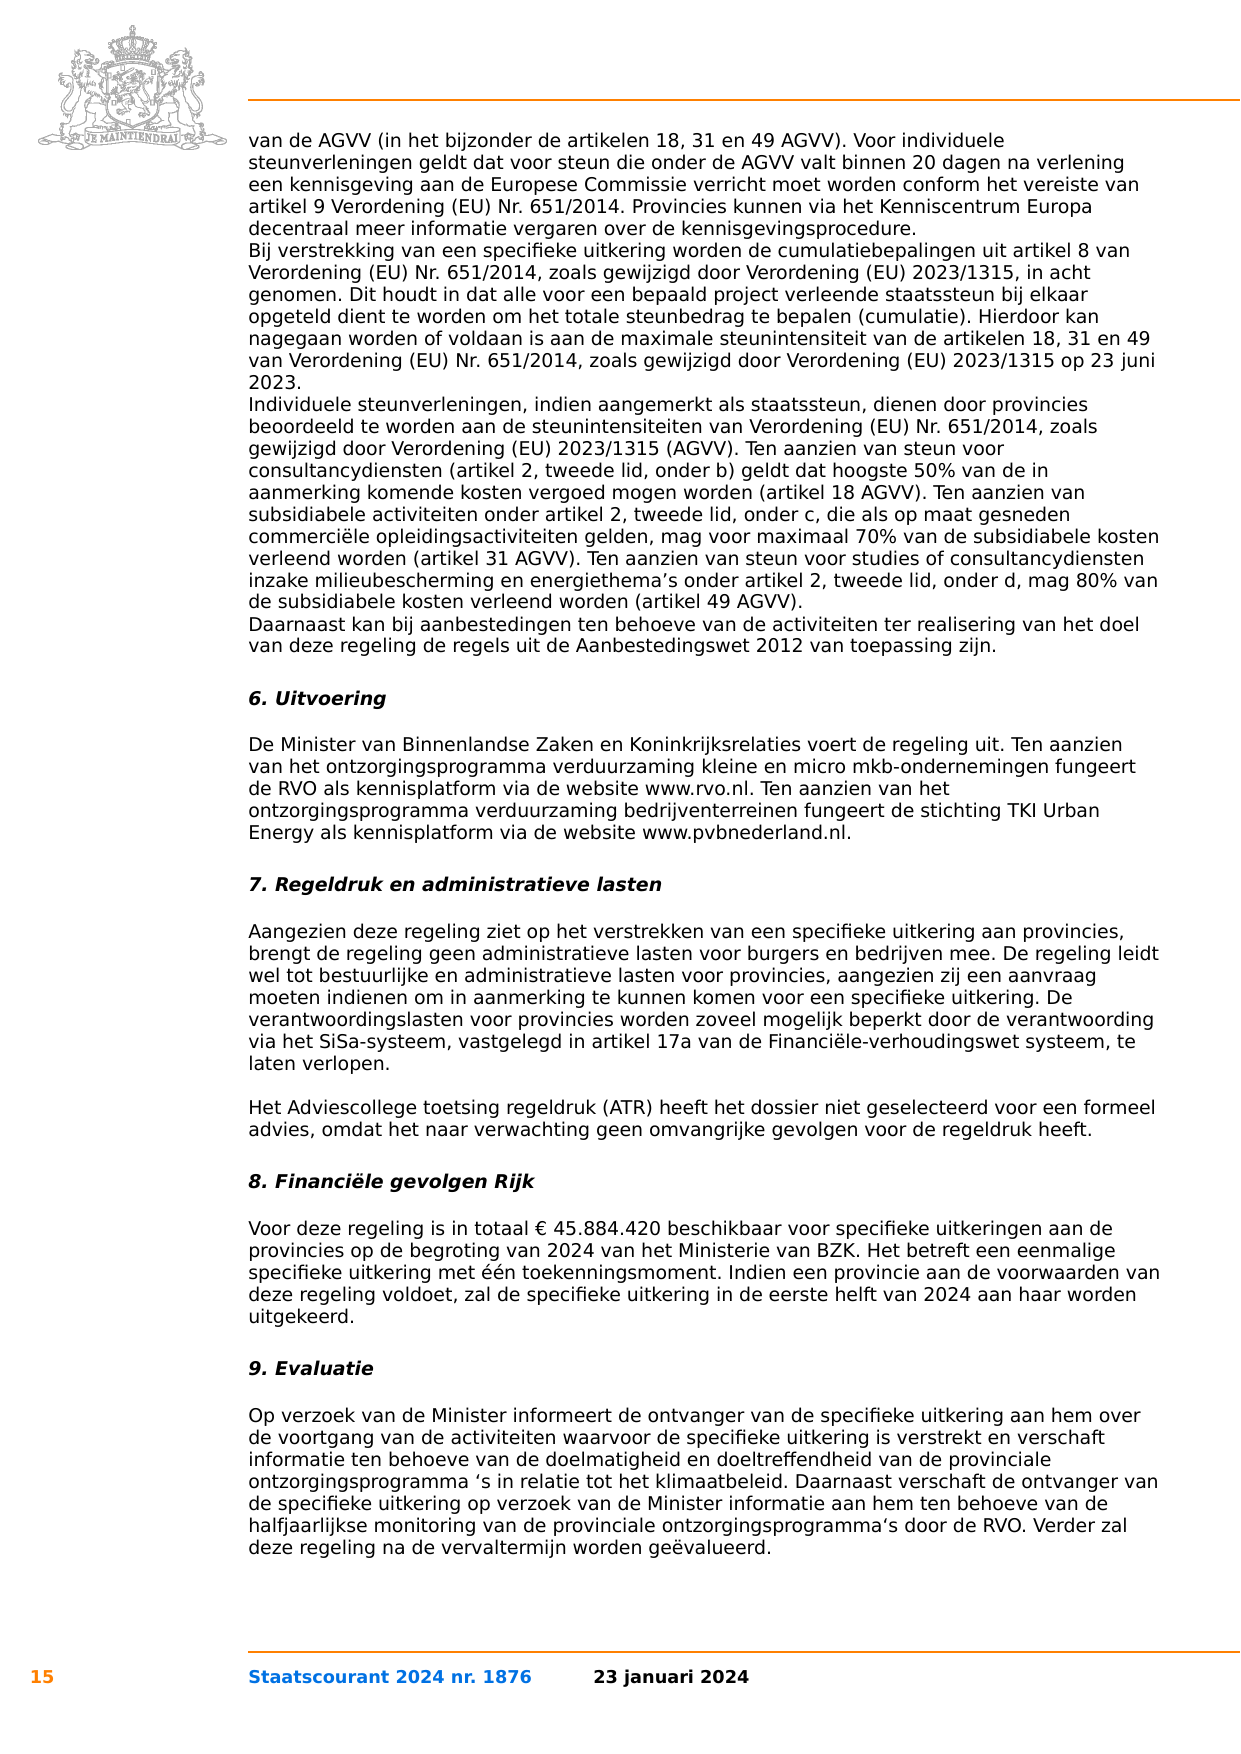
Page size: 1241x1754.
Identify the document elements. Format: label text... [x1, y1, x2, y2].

subtitle 8. Financiële gevolgen Rijk [248, 1171, 1163, 1193]
subtitle 9. Evaluatie [248, 1358, 1163, 1380]
text Bij verstrekking van een specifieke uitkering worden de cumulatiebepalingen uit artikel 8 van Verordening (EU) Nr. 651/2014, zoals gewijzigd door Verordening (EU) 2023/1315, in acht genomen. Dit houdt in dat alle voor een bepaald project verleende staatssteun bij elkaar opgeteld dient te worden om het totale steunbedrag te bepalen (cumulatie). Hierdoor kan nagegaan worden of voldaan is aan de maximale steunintensiteit van de artikelen 18, 31 en 49 van Verordening (EU) Nr. 651/2014, zoals gewijzigd door Verordening (EU) 2023/1315 op 23 juni 2023. [248, 240, 1163, 394]
text Daarnaast kan bij aanbestedingen ten behoeve van de activiteiten ter realisering van het doel van deze regeling de regels uit de Aanbestedingswet 2012 van toepassing zijn. [248, 613, 1163, 657]
text Voor deze regeling is in totaal € 45.884.420 beschikbaar voor specifieke uitkeringen aan de provincies op de begroting van 2024 van het Ministerie van BZK. Het betreft een eenmalige specifieke uitkering met één toekenningsmoment. Indien een provincie aan de voorwaarden van deze regeling voldoet, zal de specifieke uitkering in de eerste helft van 2024 aan haar worden uitgekeerd. [248, 1218, 1163, 1328]
picture [38, 25, 227, 150]
subtitle 7. Regeldruk en administratieve lasten [248, 874, 1163, 896]
text De Minister van Binnenlandse Zaken en Koninkrijksrelaties voert de regeling uit. Ten aanzien van het ontzorgingsprogramma verduurzaming kleine en micro mkb-ondernemingen fungeert de RVO als kennisplatform via de website www.rvo.nl. Ten aanzien van het ontzorgingsprogramma verduurzaming bedrijventerreinen fungeert de stichting TKI Urban Energy als kennisplatform via de website www.pvbnederland.nl. [248, 734, 1163, 844]
text Aangezien deze regeling ziet op het verstrekken van een specifieke uitkering aan provincies, brengt de regeling geen administratieve lasten voor burgers en bedrijven mee. De regeling leidt wel tot bestuurlijke en administratieve lasten voor provincies, aangezien zij een aanvraag moeten indienen om in aanmerking te kunnen komen voor een specifieke uitkering. De verantwoordingslasten voor provincies worden zoveel mogelijk beperkt door de verantwoording via het SiSa-systeem, vastgelegd in artikel 17a van de Financiële-verhoudingswet systeem, te laten verlopen. [248, 921, 1163, 1075]
text Het Adviescollege toetsing regeldruk (ATR) heeft het dossier niet geselecteerd voor een formeel advies, omdat het naar verwachting geen omvangrijke gevolgen voor de regeldruk heeft. [248, 1097, 1163, 1141]
subtitle 6. Uitvoering [248, 687, 1163, 709]
text Op verzoek van de Minister informeert de ontvanger van de specifieke uitkering aan hem over de voortgang van de activiteiten waarvoor de specifieke uitkering is verstrekt en verschaft informatie ten behoeve van de doelmatigheid en doeltreffendheid van de provinciale ontzorgingsprogramma ‘s in relatie tot het klimaatbeleid. Daarnaast verschaft de ontvanger van de specifieke uitkering op verzoek van de Minister informatie aan hem ten behoeve van de halfjaarlijkse monitoring van de provinciale ontzorgingsprogramma‘s door de RVO. Verder zal deze regeling na de vervaltermijn worden geëvalueerd. [248, 1405, 1163, 1559]
text van de AGVV (in het bijzonder de artikelen 18, 31 en 49 AGVV). Voor individuele steunverleningen geldt dat voor steun die onder de AGVV valt binnen 20 dagen na verlening een kennisgeving aan de Europese Commissie verricht moet worden conform het vereiste van artikel 9 Verordening (EU) Nr. 651/2014. Provincies kunnen via het Kenniscentrum Europa decentraal meer informatie vergaren over de kennisgevingsprocedure. [248, 130, 1163, 240]
text Individuele steunverleningen, indien aangemerkt als staatssteun, dienen door provincies beoordeeld te worden aan de steunintensiteiten van Verordening (EU) Nr. 651/2014, zoals gewijzigd door Verordening (EU) 2023/1315 (AGVV). Ten aanzien van steun voor consultancydiensten (artikel 2, tweede lid, onder b) geldt dat hoogste 50% van de in aanmerking komende kosten vergoed mogen worden (artikel 18 AGVV). Ten aanzien van subsidiabele activiteiten onder artikel 2, tweede lid, onder c, die als op maat gesneden commerciële opleidingsactiviteiten gelden, mag voor maximaal 70% van de subsidiabele kosten verleend worden (artikel 31 AGVV). Ten aanzien van steun voor studies of consultancydiensten inzake milieubescherming en energiethema’s onder artikel 2, tweede lid, onder d, mag 80% van de subsidiabele kosten verleend worden (artikel 49 AGVV). [248, 394, 1163, 613]
